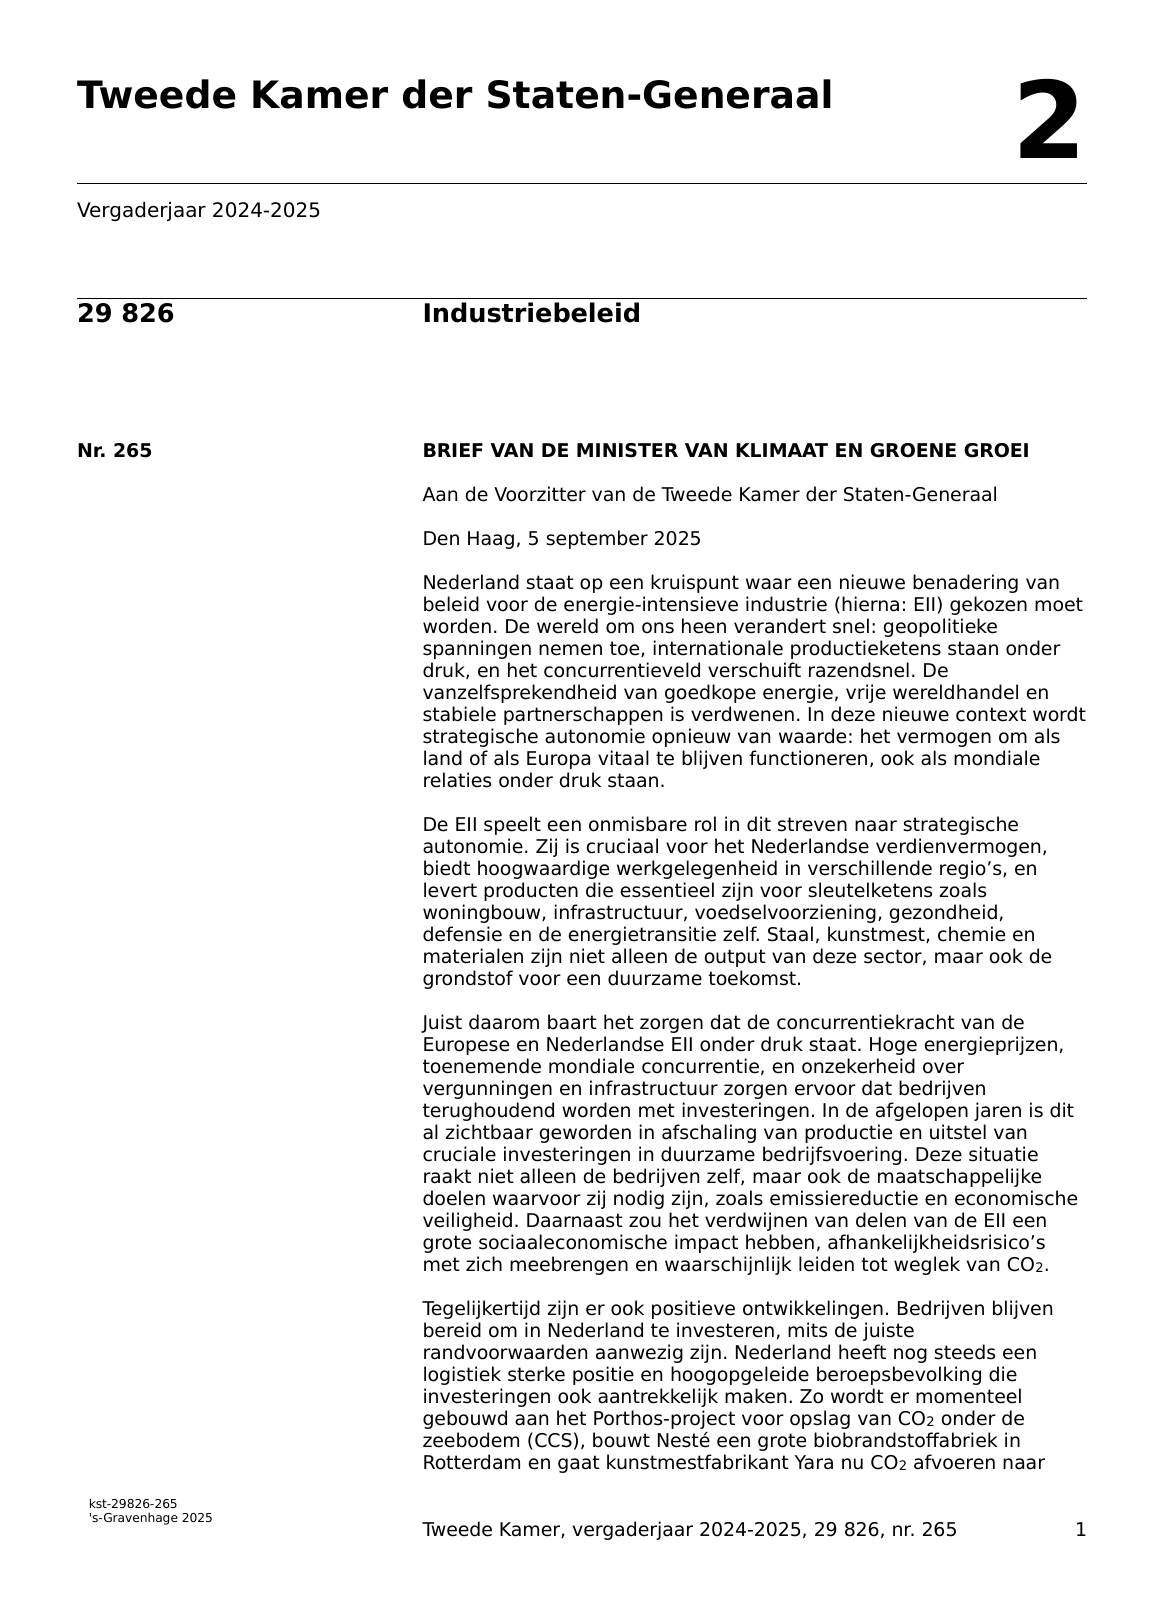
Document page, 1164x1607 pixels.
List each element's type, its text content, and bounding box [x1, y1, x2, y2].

text Nederland staat op een kruispunt waar een nieuwe benadering van beleid voor de energie-intensieve industrie (hierna: EII) gekozen moet worden. De wereld om ons heen verandert snel: geopolitieke spanningen nemen toe, internationale productieketens staan onder druk, en het concurrentieveld verschuift razendsnel. De vanzelfsprekendheid van goedkope energie, vrije wereldhandel en stabiele partnerschappen is verdwenen. In deze nieuwe context wordt strategische autonomie opnieuw van waarde: het vermogen om als land of als Europa vitaal te blijven functioneren, ook als mondiale relaties onder druk staan. [422, 572, 1087, 792]
text Juist daarom baart het zorgen dat de concurrentiekracht van de Europese en Nederlandse EII onder druk staat. Hoge energieprijzen, toenemende mondiale concurrentie, en onzekerheid over vergunningen en infrastructuur zorgen ervoor dat bedrijven terughoudend worden met investeringen. In de afgelopen jaren is dit al zichtbaar geworden in afschaling van productie en uitstel van cruciale investeringen in duurzame bedrijfsvoering. Deze situatie raakt niet alleen de bedrijven zelf, maar ook de maatschappelijke doelen waarvoor zij nodig zijn, zoals emissiereductie en economische veiligheid. Daarnaast zou het verdwijnen van delen van de EII een grote sociaaleconomische impact hebben, afhankelijkheidsrisico’s met zich meebrengen en waarschijnlijk leiden tot weglek van CO2. [422, 1012, 1087, 1276]
subtitle 29 826 Industriebeleid [77, 299, 1087, 329]
table_header Tweede Kamer der Staten-Generaal [77, 59, 886, 183]
subtitle Nr. 265 BRIEF VAN DE MINISTER VAN KLIMAAT EN GROENE GROEI [77, 440, 1087, 462]
text De EII speelt een onmisbare rol in dit streven naar strategische autonomie. Zij is cruciaal voor het Nederlandse verdienvermogen, biedt hoogwaardige werkgelegenheid in verschillende regio’s, en levert producten die essentieel zijn voor sleutelketens zoals woningbouw, infrastructuur, voedselvoorziening, gezondheid, defensie en de energietransitie zelf. Staal, kunstmest, chemie en materialen zijn niet alleen de output van deze sector, maar ook de grondstof voor een duurzame toekomst. [422, 814, 1087, 990]
text Aan de Voorzitter van de Tweede Kamer der Staten-Generaal [422, 484, 1087, 506]
text Den Haag, 5 september 2025 [422, 528, 1087, 550]
text Tegelijkertijd zijn er ook positieve ontwikkelingen. Bedrijven blijven bereid om in Nederland te investeren, mits de juiste randvoorwaarden aanwezig zijn. Nederland heeft nog steeds een logistiek sterke positie en hoogopgeleide beroepsbevolking die investeringen ook aantrekkelijk maken. Zo wordt er momenteel gebouwd aan het Porthos-project voor opslag van CO2 onder de zeebodem (CCS), bouwt Nesté een grote biobrandstoffabriek in Rotterdam en gaat kunstmestfabrikant Yara nu CO2 afvoeren naar [422, 1298, 1087, 1474]
text 's-Gravenhage 2025 [88, 1511, 323, 1525]
table_cell Vergaderjaar 2024-2025 [77, 184, 1087, 298]
text kst-29826-265 [88, 1497, 323, 1511]
table_header 2 [886, 59, 1087, 183]
